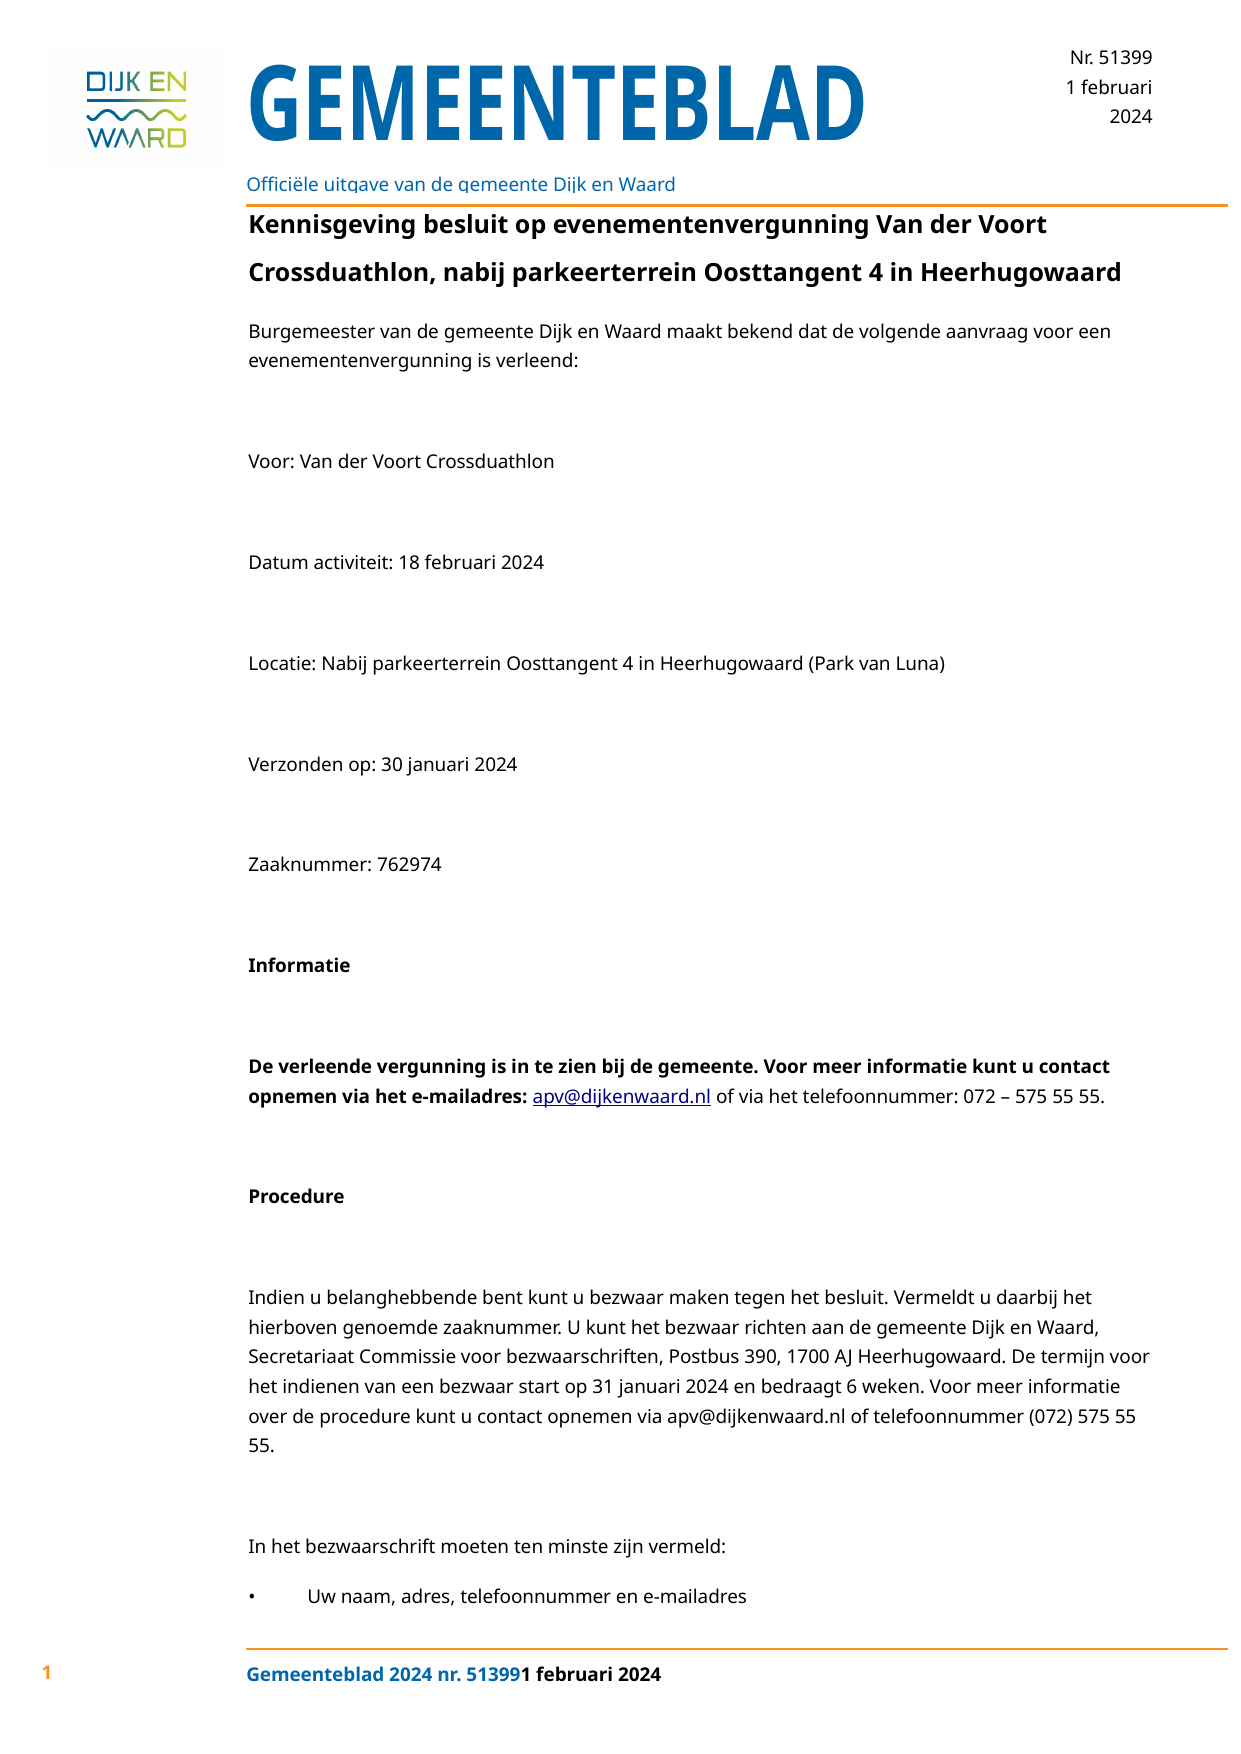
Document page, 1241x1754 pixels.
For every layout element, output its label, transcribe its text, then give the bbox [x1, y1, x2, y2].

picture [41, 47, 231, 172]
text Locatie: Nabij parkeerterrein Oosttangent 4 in Heerhugowaard (Park van Luna) [248, 650, 1152, 676]
text Burgemeester van de gemeente Dijk en Waard maakt bekend dat de volgende aanvraag voor een evenementenvergunning is verleend: [248, 318, 1152, 373]
text Indien u belanghebbende bent kunt u bezwaar maken tegen het besluit. Vermeldt u daarbij het hierboven genoemde zaaknummer. U kunt het bezwaar richten aan de gemeente Dijk en Waard, Secretariaat Commissie voor bezwaarschriften, Postbus 390, 1700 AJ Heerhugowaard. De termijn voor het indienen van een bezwaar start op 31 januari 2024 en bedraagt 6 weken. Voor meer informatie over de procedure kunt u contact opnemen via apv@dijkenwaard.nl of telefoonnummer (072) 575 55 55. [248, 1284, 1152, 1458]
text Procedure [248, 1184, 1152, 1209]
text Datum activiteit: 18 februari 2024 [248, 549, 1152, 575]
text Verzonden op: 30 januari 2024 [248, 751, 1152, 777]
text Kennisgeving besluit op evenementenvergunning Van der Voort Crossduathlon, nabij parkeerterrein Oosttangent 4 in Heerhugowaard [248, 207, 1152, 288]
list Uw naam, adres, telefoonnummer en e-mailadres [248, 1584, 1152, 1609]
text Zaaknummer: 762974 [248, 852, 1152, 877]
text Informatie [248, 952, 1152, 978]
text De verleende vergunning is in te zien bij de gemeente. Voor meer informatie kunt u contact opnemen via het e-mailadres: apv@dijkenwaard.nl of via het telefoonnummer: 072 – 575 55 55. [248, 1053, 1152, 1109]
text Voor: Van der Voort Crossduathlon [248, 448, 1152, 474]
text In het bezwaarschrift moeten ten minste zijn vermeld: [248, 1533, 1152, 1559]
